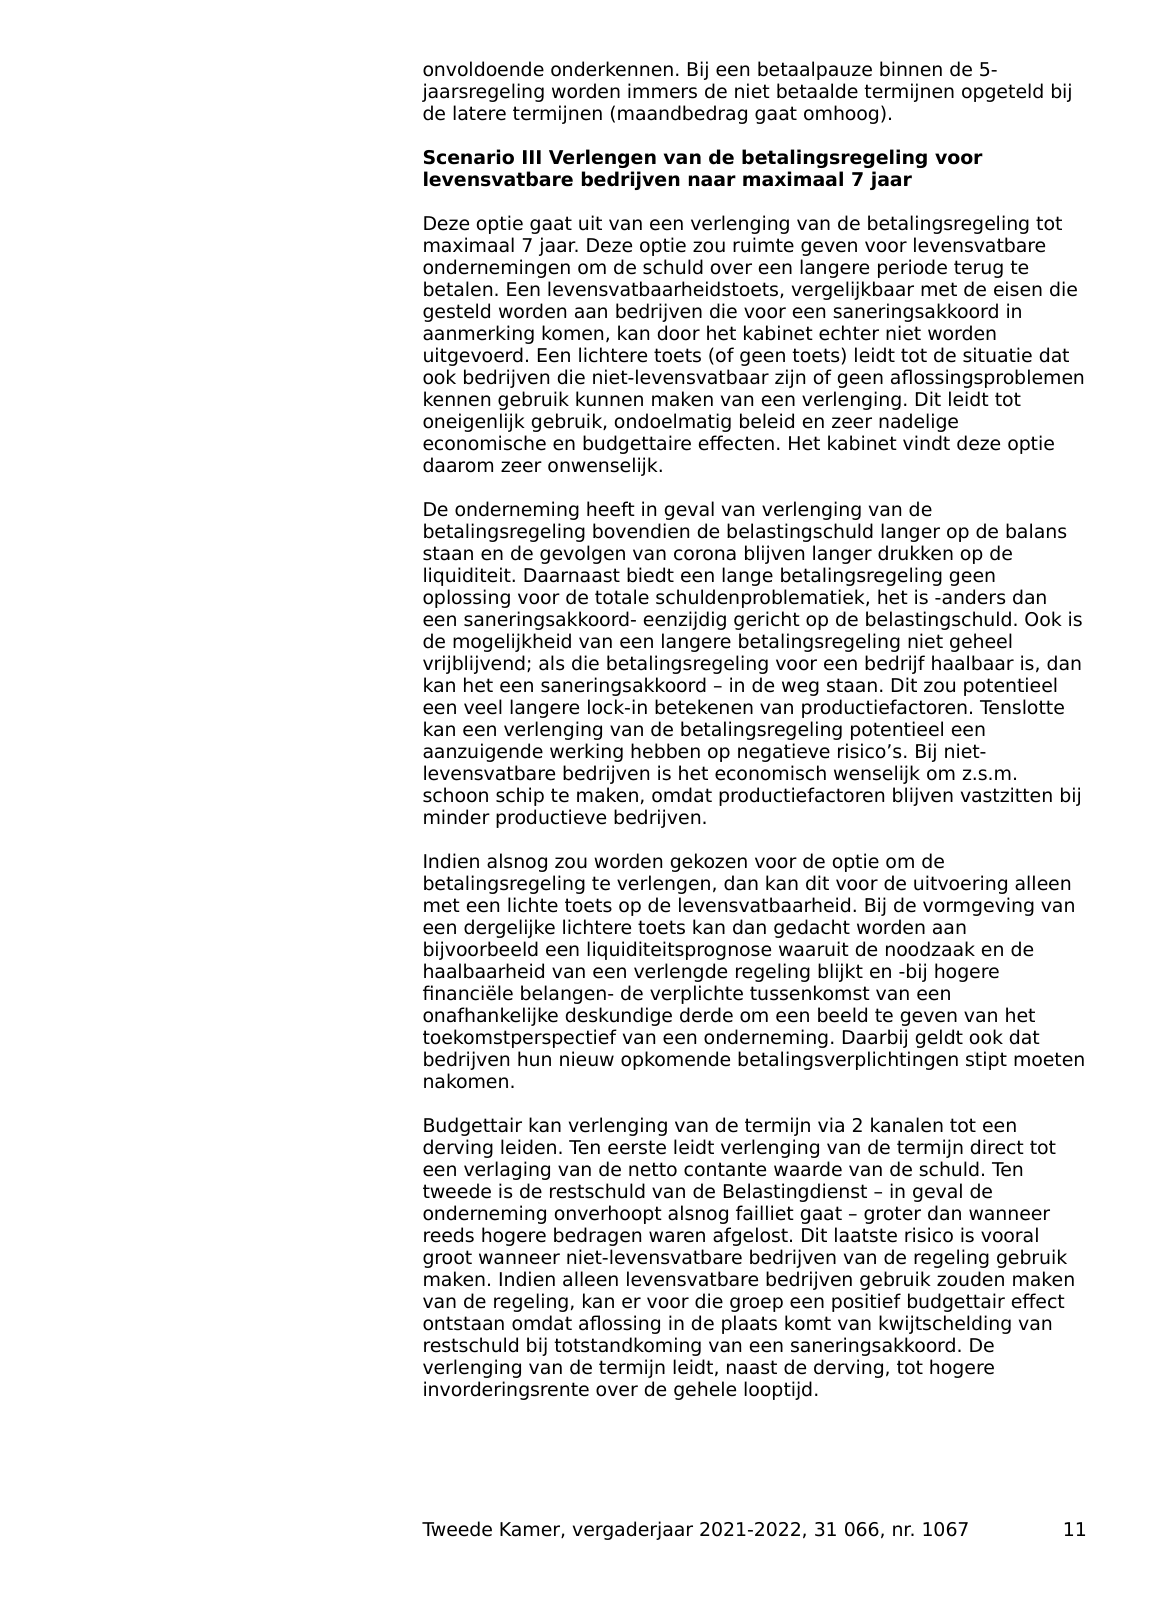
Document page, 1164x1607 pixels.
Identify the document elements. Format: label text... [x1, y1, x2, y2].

subtitle Scenario III Verlengen van de betalingsregeling voor levensvatbare bedrijven naar maximaal 7 jaar [422, 147, 1087, 191]
text onvoldoende onderkennen. Bij een betaalpauze binnen de 5-jaarsregeling worden immers de niet betaalde termijnen opgeteld bij de latere termijnen (maandbedrag gaat omhoog). [422, 59, 1087, 125]
text Deze optie gaat uit van een verlenging van de betalingsregeling tot maximaal 7 jaar. Deze optie zou ruimte geven voor levensvatbare ondernemingen om de schuld over een langere periode terug te betalen. Een levensvatbaarheidstoets, vergelijkbaar met de eisen die gesteld worden aan bedrijven die voor een saneringsakkoord in aanmerking komen, kan door het kabinet echter niet worden uitgevoerd. Een lichtere toets (of geen toets) leidt tot de situatie dat ook bedrijven die niet-levensvatbaar zijn of geen aflossingsproblemen kennen gebruik kunnen maken van een verlenging. Dit leidt tot oneigenlijk gebruik, ondoelmatig beleid en zeer nadelige economische en budgettaire effecten. Het kabinet vindt deze optie daarom zeer onwenselijk. [422, 213, 1087, 477]
text De onderneming heeft in geval van verlenging van de betalingsregeling bovendien de belastingschuld langer op de balans staan en de gevolgen van corona blijven langer drukken op de liquiditeit. Daarnaast biedt een lange betalingsregeling geen oplossing voor de totale schuldenproblematiek, het is -anders dan een saneringsakkoord- eenzijdig gericht op de belastingschuld. Ook is de mogelijkheid van een langere betalingsregeling niet geheel vrijblijvend; als die betalingsregeling voor een bedrijf haalbaar is, dan kan het een saneringsakkoord – in de weg staan. Dit zou potentieel een veel langere lock-in betekenen van productiefactoren. Tenslotte kan een verlenging van de betalingsregeling potentieel een aanzuigende werking hebben op negatieve risico’s. Bij niet-levensvatbare bedrijven is het economisch wenselijk om z.s.m. schoon schip te maken, omdat productiefactoren blijven vastzitten bij minder productieve bedrijven. [422, 499, 1087, 829]
text Indien alsnog zou worden gekozen voor de optie om de betalingsregeling te verlengen, dan kan dit voor de uitvoering alleen met een lichte toets op de levensvatbaarheid. Bij de vormgeving van een dergelijke lichtere toets kan dan gedacht worden aan bijvoorbeeld een liquiditeitsprognose waaruit de noodzaak en de haalbaarheid van een verlengde regeling blijkt en -bij hogere financiële belangen- de verplichte tussenkomst van een onafhankelijke deskundige derde om een beeld te geven van het toekomstperspectief van een onderneming. Daarbij geldt ook dat bedrijven hun nieuw opkomende betalingsverplichtingen stipt moeten nakomen. [422, 851, 1087, 1093]
text Budgettair kan verlenging van de termijn via 2 kanalen tot een derving leiden. Ten eerste leidt verlenging van de termijn direct tot een verlaging van de netto contante waarde van de schuld. Ten tweede is de restschuld van de Belastingdienst – in geval de onderneming onverhoopt alsnog failliet gaat – groter dan wanneer reeds hogere bedragen waren afgelost. Dit laatste risico is vooral groot wanneer niet-levensvatbare bedrijven van de regeling gebruik maken. Indien alleen levensvatbare bedrijven gebruik zouden maken van de regeling, kan er voor die groep een positief budgettair effect ontstaan omdat aflossing in de plaats komt van kwijtschelding van restschuld bij totstandkoming van een saneringsakkoord. De verlenging van de termijn leidt, naast de derving, tot hogere invorderingsrente over de gehele looptijd. [422, 1115, 1087, 1401]
